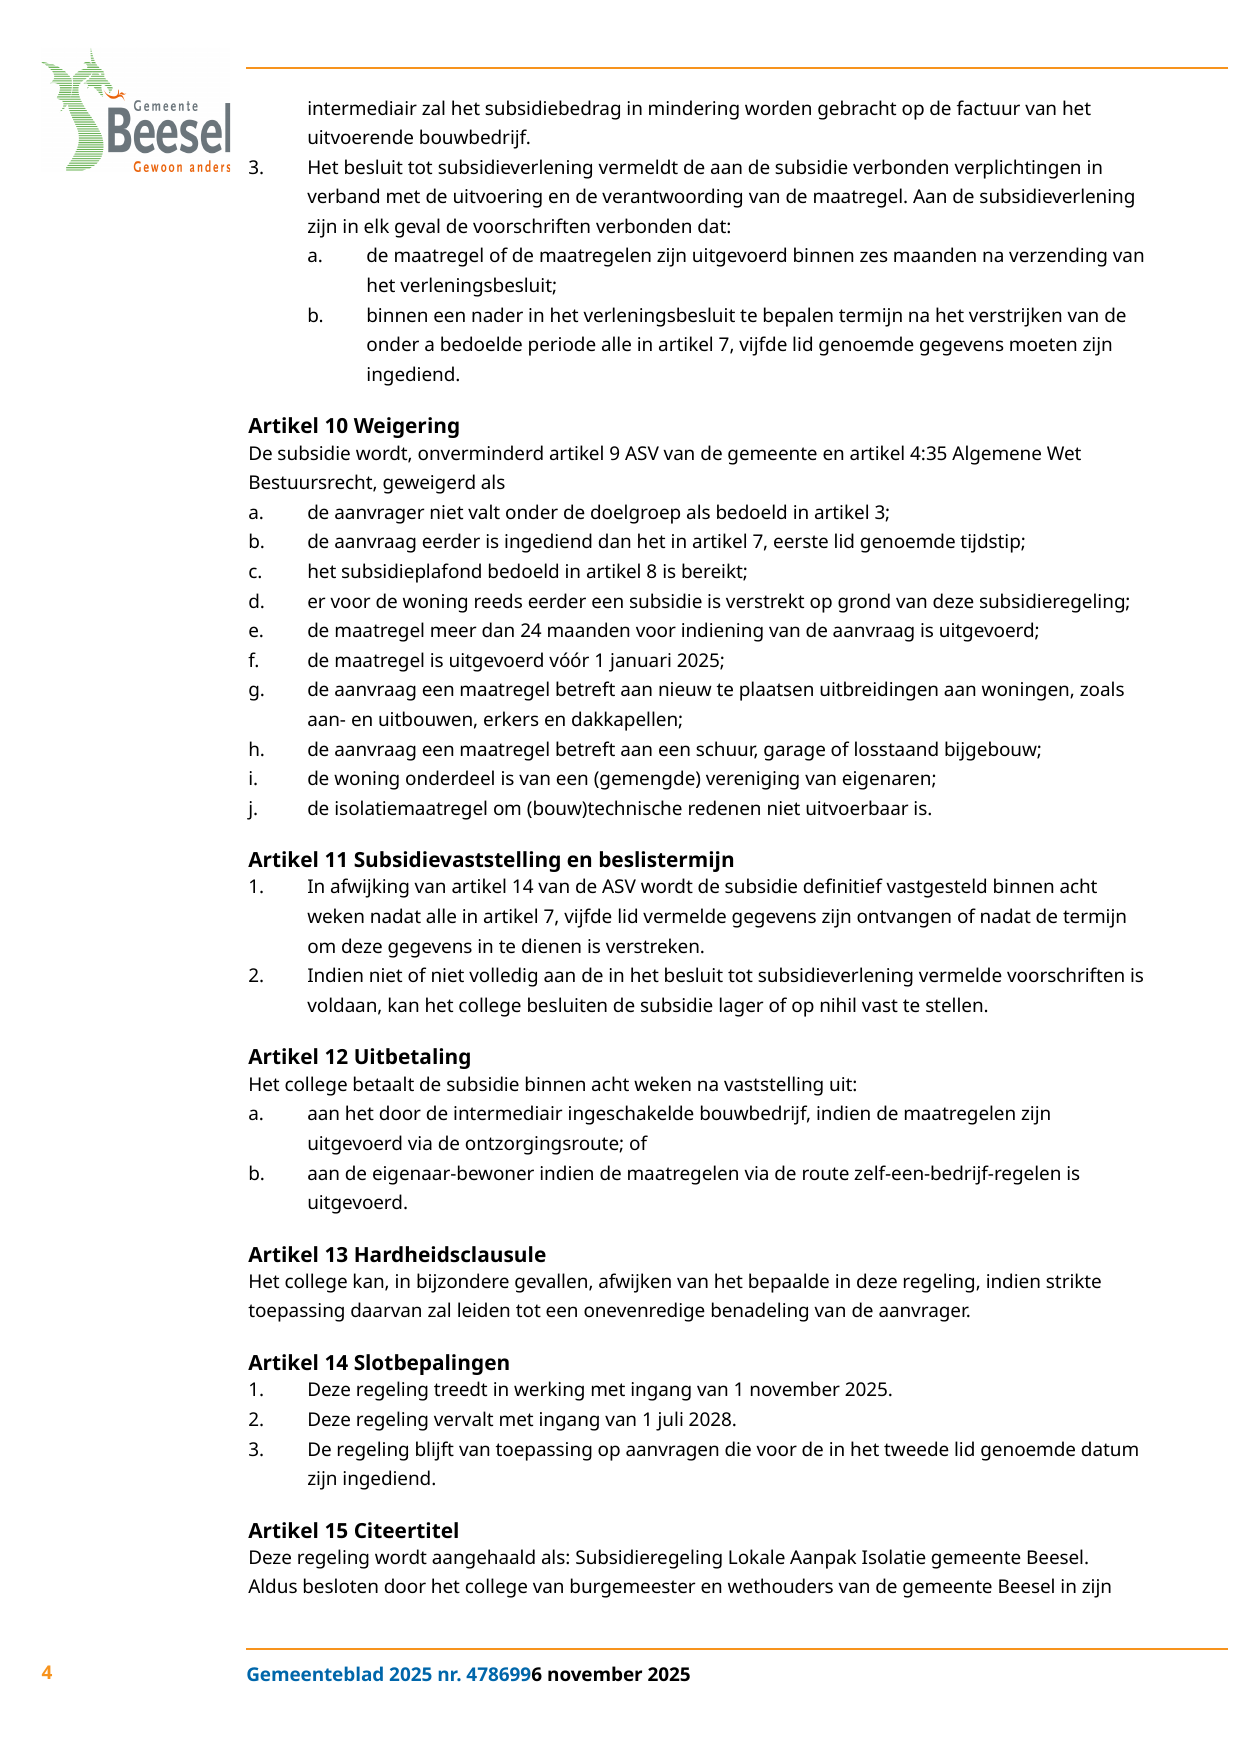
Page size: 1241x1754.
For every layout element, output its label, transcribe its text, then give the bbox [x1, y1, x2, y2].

list In afwijking van artikel 14 van de ASV wordt de subsidie definitief vastgesteld binnen acht weken nadat alle in artikel 7, vijfde lid vermelde gegevens zijn ontvangen of nadat de termijn om deze gegevens in te dienen is verstreken. [248, 874, 1152, 959]
list de aanvraag een maatregel betreft aan nieuw te plaatsen uitbreidingen aan woningen, zoals aan- en uitbouwen, erkers en dakkapellen; [248, 677, 1152, 732]
text Het college kan, in bijzondere gevallen, afwijken van het bepaalde in deze regeling, indien strikte toepassing daarvan zal leiden tot een onevenredige benadeling van de aanvrager. [248, 1268, 1152, 1323]
list er voor de woning reeds eerder een subsidie is verstrekt op grond van deze subsidieregeling; [248, 588, 1152, 613]
text Aldus besloten door het college van burgemeester en wethouders van de gemeente Beesel in zijn [248, 1574, 1152, 1599]
list het subsidieplafond bedoeld in artikel 8 is bereikt; [248, 558, 1152, 584]
list Het besluit tot subsidieverlening vermeldt de aan de subsidie verbonden verplichtingen in verband met de uitvoering en de verantwoording van de maatregel. Aan de subsidieverlening zijn in elk geval de voorschriften verbonden dat: [248, 154, 1152, 239]
list intermediair zal het subsidiebedrag in mindering worden gebracht op de factuur van het uitvoerende bouwbedrijf. [248, 95, 1152, 150]
list Deze regeling vervalt met ingang van 1 juli 2028. [248, 1406, 1152, 1432]
text De subsidie wordt, onverminderd artikel 9 ASV van de gemeente en artikel 4:35 Algemene Wet Bestuursrecht, geweigerd als [248, 440, 1152, 495]
list de woning onderdeel is van een (gemengde) vereniging van eigenaren; [248, 765, 1152, 791]
text Het college betaalt de subsidie binnen acht weken na vaststelling uit: [248, 1071, 1152, 1097]
text Deze regeling wordt aangehaald als: Subsidieregeling Lokale Aanpak Isolatie gemeente Beesel. [248, 1544, 1152, 1570]
text Artikel 15 Citeertitel [248, 1516, 1152, 1544]
picture [41, 47, 231, 172]
text Artikel 10 Weigering [248, 411, 1152, 440]
list Deze regeling treedt in werking met ingang van 1 november 2025. [248, 1377, 1152, 1402]
list de maatregel is uitgevoerd vóór 1 januari 2025; [248, 647, 1152, 673]
list aan het door de intermediair ingeschakelde bouwbedrijf, indien de maatregelen zijn uitgevoerd via de ontzorgingsroute; of [248, 1101, 1152, 1156]
list de maatregel of de maatregelen zijn uitgevoerd binnen zes maanden na verzending van het verleningsbesluit; [307, 243, 1152, 298]
text Artikel 13 Hardheidsclausule [248, 1240, 1152, 1268]
list de isolatiemaatregel om (bouw)technische redenen niet uitvoerbaar is. [248, 795, 1152, 821]
list aan de eigenaar-bewoner indien de maatregelen via de route zelf-een-bedrijf-regelen is uitgevoerd. [248, 1160, 1152, 1215]
text Artikel 14 Slotbepalingen [248, 1348, 1152, 1377]
list de maatregel meer dan 24 maanden voor indiening van de aanvraag is uitgevoerd; [248, 617, 1152, 643]
text Artikel 12 Uitbetaling [248, 1042, 1152, 1071]
list Indien niet of niet volledig aan de in het besluit tot subsidieverlening vermelde voorschriften is voldaan, kan het college besluiten de subsidie lager of op nihil vast te stellen. [248, 962, 1152, 1018]
list de aanvraag een maatregel betreft aan een schuur, garage of losstaand bijgebouw; [248, 736, 1152, 761]
list De regeling blijft van toepassing op aanvragen die voor de in het tweede lid genoemde datum zijn ingediend. [248, 1436, 1152, 1491]
list binnen een nader in het verleningsbesluit te bepalen termijn na het verstrijken van de onder a bedoelde periode alle in artikel 7, vijfde lid genoemde gegevens moeten zijn ingediend. [307, 302, 1152, 387]
list de aanvraag eerder is ingediend dan het in artikel 7, eerste lid genoemde tijdstip; [248, 529, 1152, 554]
list de aanvrager niet valt onder de doelgroep als bedoeld in artikel 3; [248, 499, 1152, 525]
text Artikel 11 Subsidievaststelling en beslistermijn [248, 845, 1152, 874]
